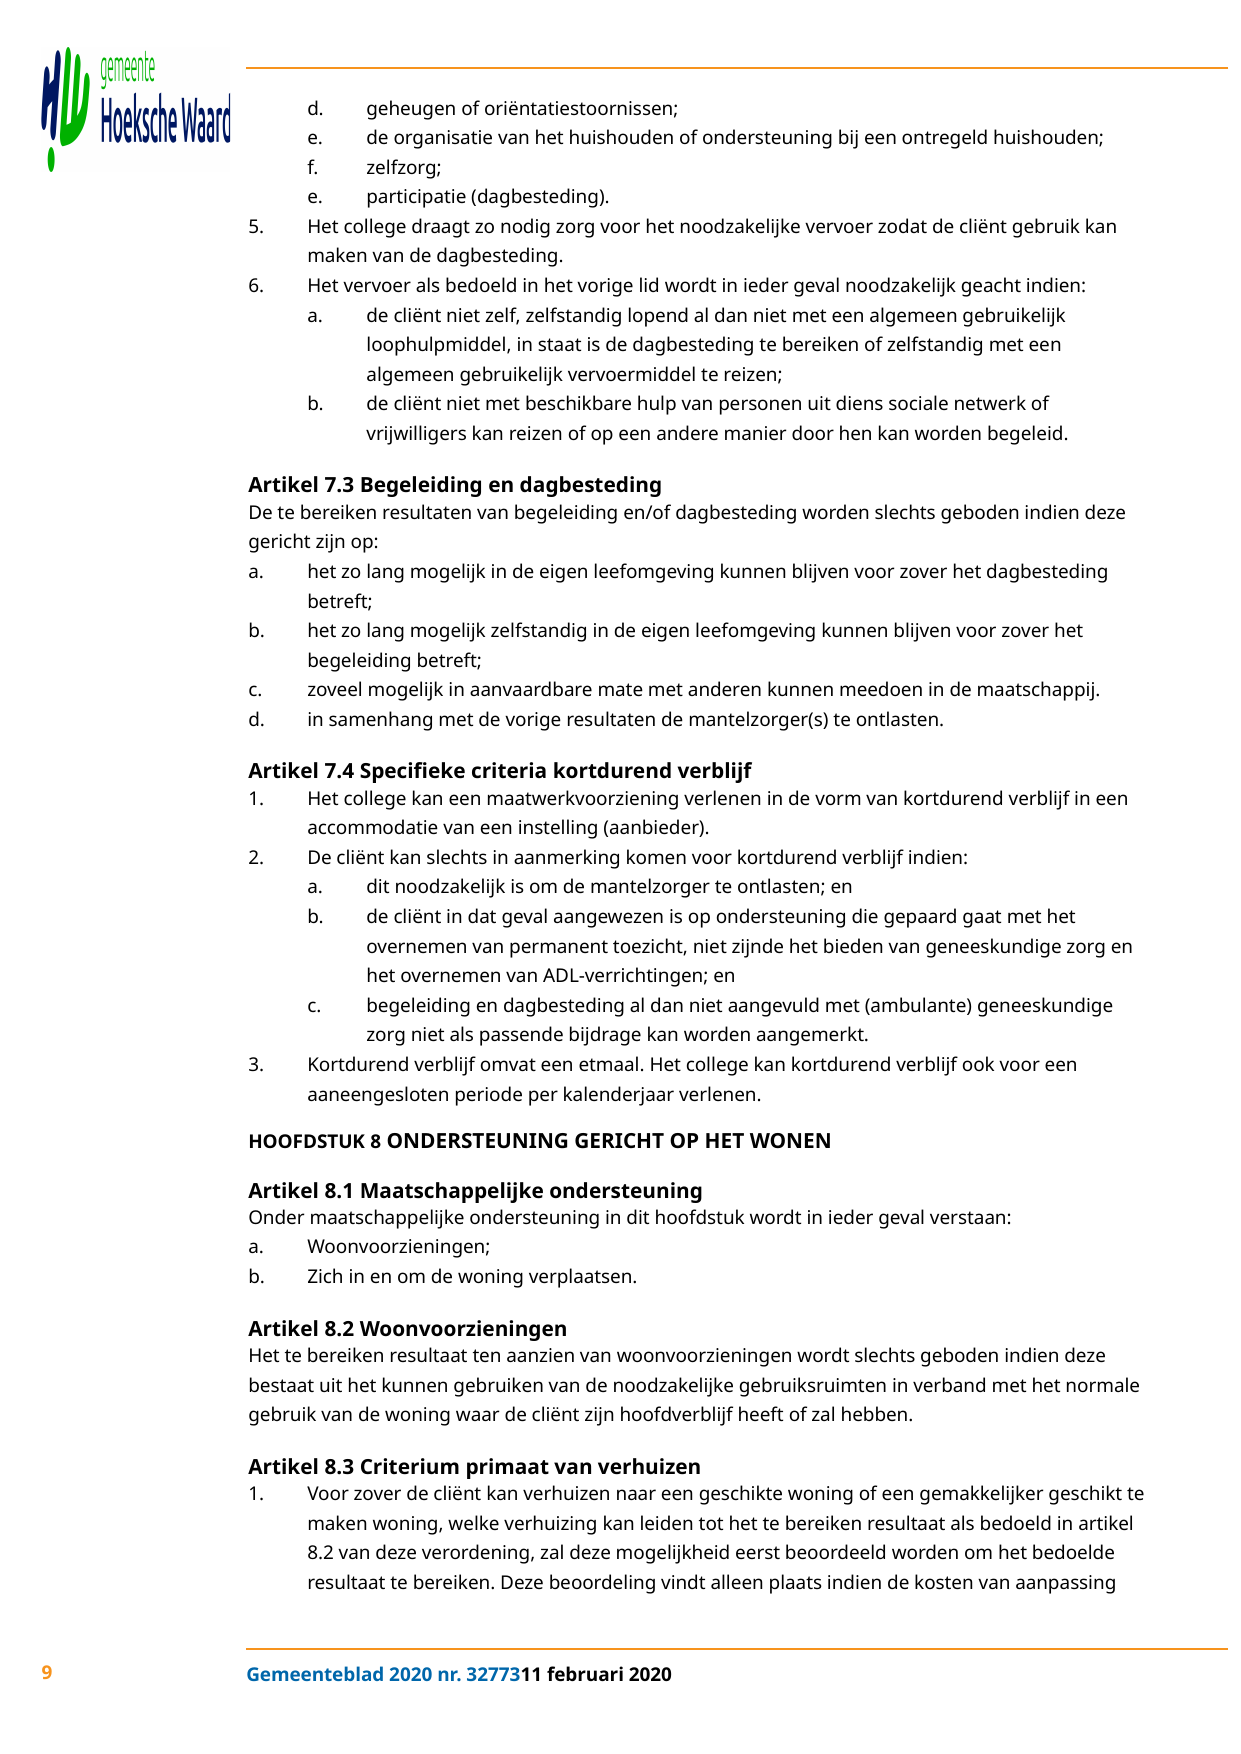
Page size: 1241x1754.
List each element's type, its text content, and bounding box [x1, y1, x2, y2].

list participatie (dagbesteding). [307, 183, 1152, 209]
picture [41, 47, 231, 172]
list het zo lang mogelijk zelfstandig in de eigen leefomgeving kunnen blijven voor zover het begeleiding betreft; [248, 617, 1152, 673]
list in samenhang met de vorige resultaten de mantelzorger(s) te ontlasten. [248, 706, 1152, 732]
text Artikel 8.1 Maatschappelijke ondersteuning [248, 1176, 1152, 1204]
list de organisatie van het huishouden of ondersteuning bij een ontregeld huishouden; [307, 124, 1152, 150]
list de cliënt niet zelf, zelfstandig lopend al dan niet met een algemeen gebruikelijk loophulpmiddel, in staat is de dagbesteding te bereiken of zelfstandig met een algemeen gebruikelijk vervoermiddel te reizen; [307, 302, 1152, 387]
list Voor zover de cliënt kan verhuizen naar een geschikte woning of een gemakkelijker geschikt te maken woning, welke verhuizing kan leiden tot het te bereiken resultaat als bedoeld in artikel 8.2 van deze verordening, zal deze mogelijkheid eerst beoordeeld worden om het bedoelde resultaat te bereiken. Deze beoordeling vindt alleen plaats indien de kosten van aanpassing [248, 1480, 1152, 1595]
text De te bereiken resultaten van begeleiding en/of dagbesteding worden slechts geboden indien deze gericht zijn op: [248, 499, 1152, 554]
list Het college kan een maatwerkvoorziening verlenen in de vorm van kortdurend verblijf in een accommodatie van een instelling (aanbieder). [248, 785, 1152, 840]
list de cliënt niet met beschikbare hulp van personen uit diens sociale netwerk of vrijwilligers kan reizen of op een andere manier door hen kan worden begeleid. [307, 391, 1152, 446]
list zoveel mogelijk in aanvaardbare mate met anderen kunnen meedoen in de maatschappij. [248, 677, 1152, 702]
list geheugen of oriëntatiestoornissen; [307, 95, 1152, 121]
list Het college draagt zo nodig zorg voor het noodzakelijke vervoer zodat de cliënt gebruik kan maken van de dagbesteding. [248, 213, 1152, 268]
list Kortdurend verblijf omvat een etmaal. Het college kan kortdurend verblijf ook voor een aaneengesloten periode per kalenderjaar verlenen. [248, 1051, 1152, 1107]
list dit noodzakelijk is om de mantelzorger te ontlasten; en [307, 874, 1152, 899]
list zelfzorg; [307, 154, 1152, 180]
text Artikel 8.3 Criterium primaat van verhuizen [248, 1452, 1152, 1480]
list Woonvoorzieningen; [248, 1234, 1152, 1259]
list De cliënt kan slechts in aanmerking komen voor kortdurend verblijf indien: [248, 844, 1152, 870]
text Artikel 7.3 Begeleiding en dagbesteding [248, 471, 1152, 499]
text Artikel 8.2 Woonvoorzieningen [248, 1314, 1152, 1342]
list begeleiding en dagbesteding al dan niet aangevuld met (ambulante) geneeskundige zorg niet als passende bijdrage kan worden aangemerkt. [307, 992, 1152, 1047]
text Onder maatschappelijke ondersteuning in dit hoofdstuk wordt in ieder geval verstaan: [248, 1204, 1152, 1230]
list de cliënt in dat geval aangewezen is op ondersteuning die gepaard gaat met het overnemen van permanent toezicht, niet zijnde het bieden van geneeskundige zorg en het overnemen van ADL-verrichtingen; en [307, 903, 1152, 988]
list Zich in en om de woning verplaatsen. [248, 1263, 1152, 1289]
text HOOFDSTUK 8 ONDERSTEUNING GERICHT OP HET WONEN [248, 1126, 1152, 1155]
list het zo lang mogelijk in de eigen leefomgeving kunnen blijven voor zover het dagbesteding betreft; [248, 558, 1152, 613]
text Artikel 7.4 Specifieke criteria kortdurend verblijf [248, 757, 1152, 785]
list Het vervoer als bedoeld in het vorige lid wordt in ieder geval noodzakelijk geacht indien: [248, 272, 1152, 298]
text Het te bereiken resultaat ten aanzien van woonvoorzieningen wordt slechts geboden indien deze bestaat uit het kunnen gebruiken van de noodzakelijke gebruiksruimten in verband met het normale gebruik van de woning waar de cliënt zijn hoofdverblijf heeft of zal hebben. [248, 1342, 1152, 1427]
